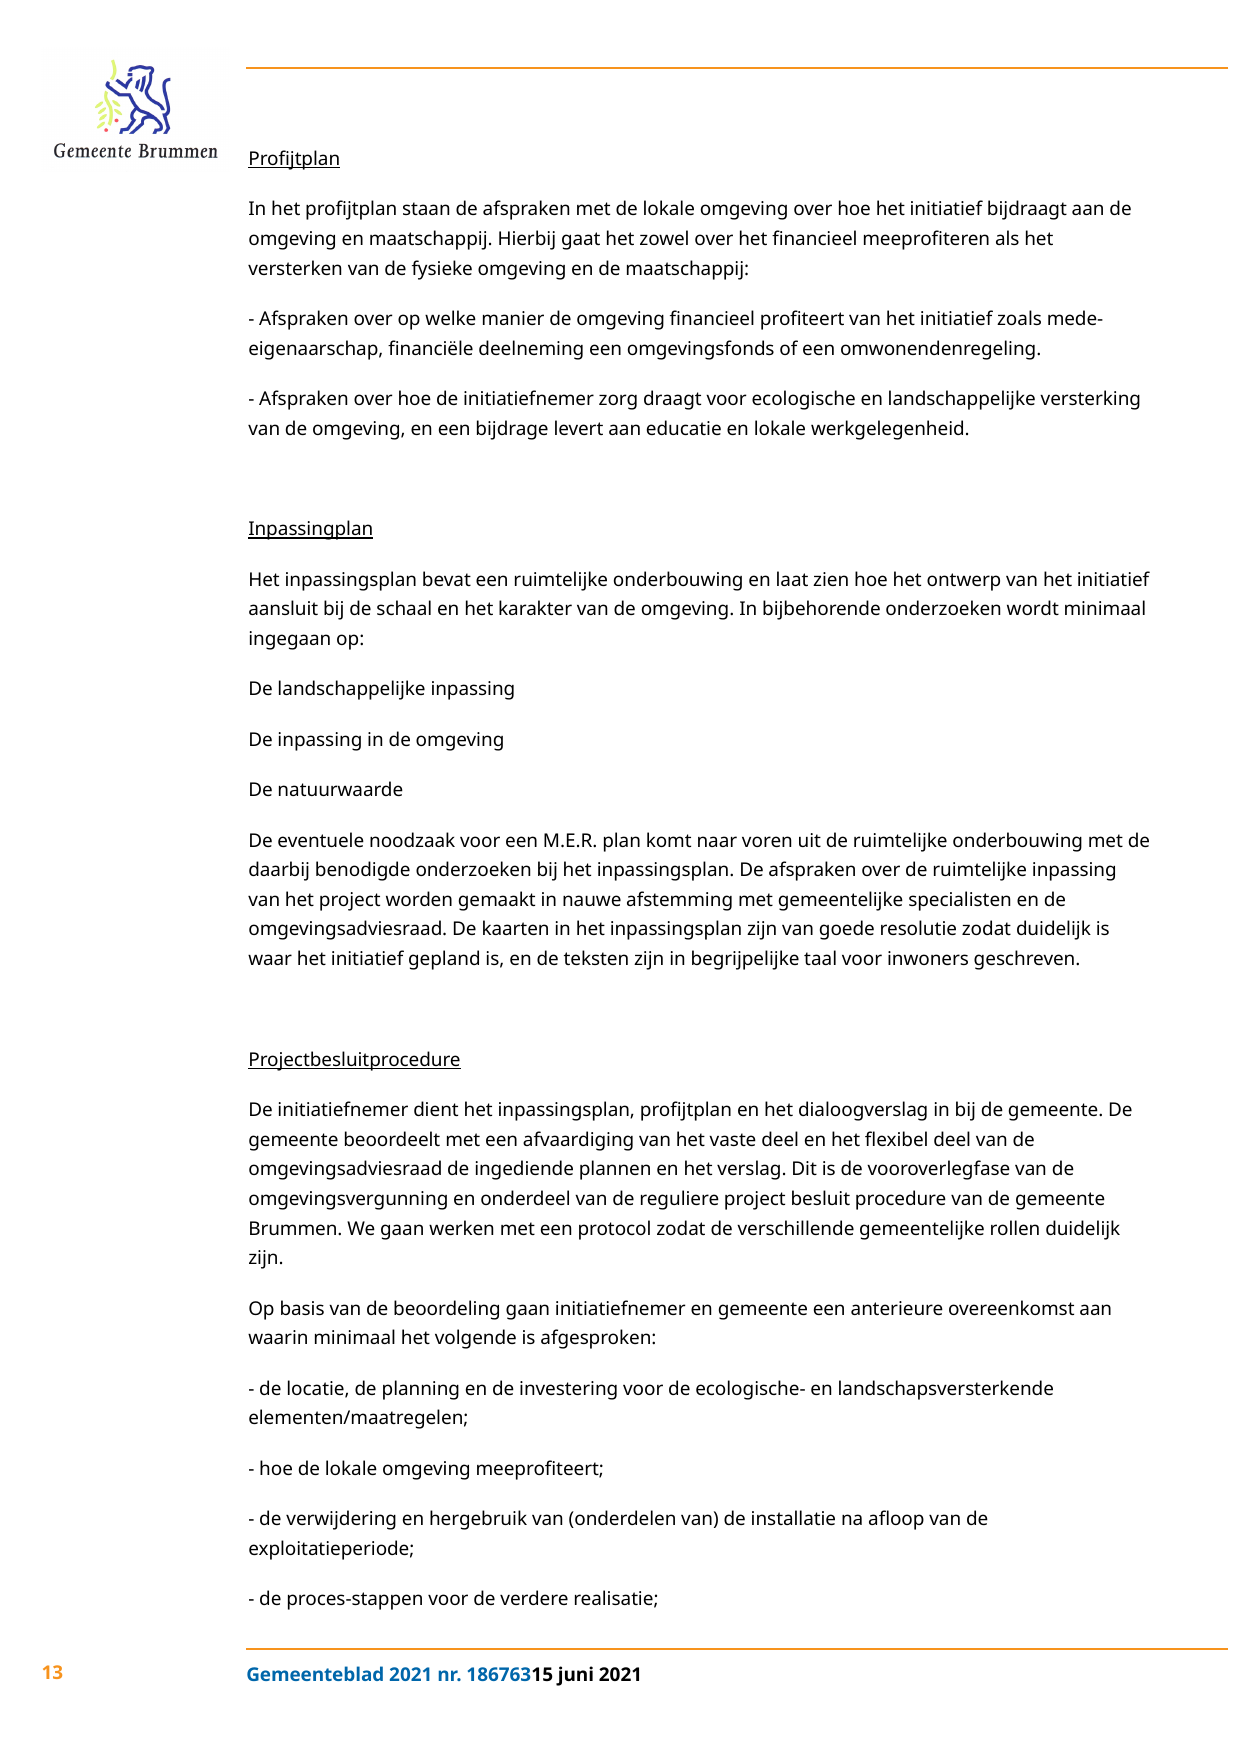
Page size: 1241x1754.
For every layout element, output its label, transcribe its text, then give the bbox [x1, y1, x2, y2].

text - hoe de lokale omgeving meeprofiteert; [248, 1455, 1152, 1481]
text Projectbesluitprocedure [248, 1046, 1152, 1072]
text - Afspraken over hoe de initiatiefnemer zorg draagt voor ecologische en landschappelijke versterking van de omgeving, en een bijdrage levert aan educatie en lokale werkgelegenheid. [248, 385, 1152, 441]
text - de proces-stappen voor de verdere realisatie; [248, 1585, 1152, 1611]
text - de verwijdering en hergebruik van (onderdelen van) de installatie na afloop van de exploitatieperiode; [248, 1505, 1152, 1561]
text De initiatiefnemer dient het inpassingsplan, profijtplan en het dialoogverslag in bij de gemeente. De gemeente beoordeelt met een afvaardiging van het vaste deel en het flexibel deel van de omgevingsadviesraad de ingediende plannen en het verslag. Dit is de vooroverlegfase van de omgevingsvergunning en onderdeel van de reguliere project besluit procedure van de gemeente Brummen. We gaan werken met een protocol zodat de verschillende gemeentelijke rollen duidelijk zijn. [248, 1096, 1152, 1270]
text Het inpassingsplan bevat een ruimtelijke onderbouwing en laat zien hoe het ontwerp van het initiatief aansluit bij de schaal en het karakter van de omgeving. In bijbehorende onderzoeken wordt minimaal ingegaan op: [248, 566, 1152, 651]
text De landschappelijke inpassing [248, 676, 1152, 701]
text - Afspraken over op welke manier de omgeving financieel profiteert van het initiatief zoals mede-eigenaarschap, financiële deelneming een omgevingsfonds of een omwonendenregeling. [248, 305, 1152, 361]
text Op basis van de beoordeling gaan initiatiefnemer en gemeente een anterieure overeenkomst aan waarin minimaal het volgende is afgesproken: [248, 1295, 1152, 1350]
text Profijtplan [248, 145, 1152, 171]
text De inpassing in de omgeving [248, 726, 1152, 752]
text Inpassingplan [248, 516, 1152, 541]
text De eventuele noodzaak voor een M.E.R. plan komt naar voren uit de ruimtelijke onderbouwing met de daarbij benodigde onderzoeken bij het inpassingsplan. De afspraken over de ruimtelijke inpassing van het project worden gemaakt in nauwe afstemming met gemeentelijke specialisten en de omgevingsadviesraad. De kaarten in het inpassingsplan zijn van goede resolutie zodat duidelijk is waar het initiatief gepland is, en de teksten zijn in begrijpelijke taal voor inwoners geschreven. [248, 827, 1152, 971]
picture [41, 47, 231, 172]
text De natuurwaarde [248, 776, 1152, 802]
text - de locatie, de planning en de investering voor de ecologische- en landschapsversterkende elementen/maatregelen; [248, 1375, 1152, 1430]
text In het profijtplan staan de afspraken met de lokale omgeving over hoe het initiatief bijdraagt aan de omgeving en maatschappij. Hierbij gaat het zowel over het financieel meeprofiteren als het versterken van de fysieke omgeving en de maatschappij: [248, 196, 1152, 281]
